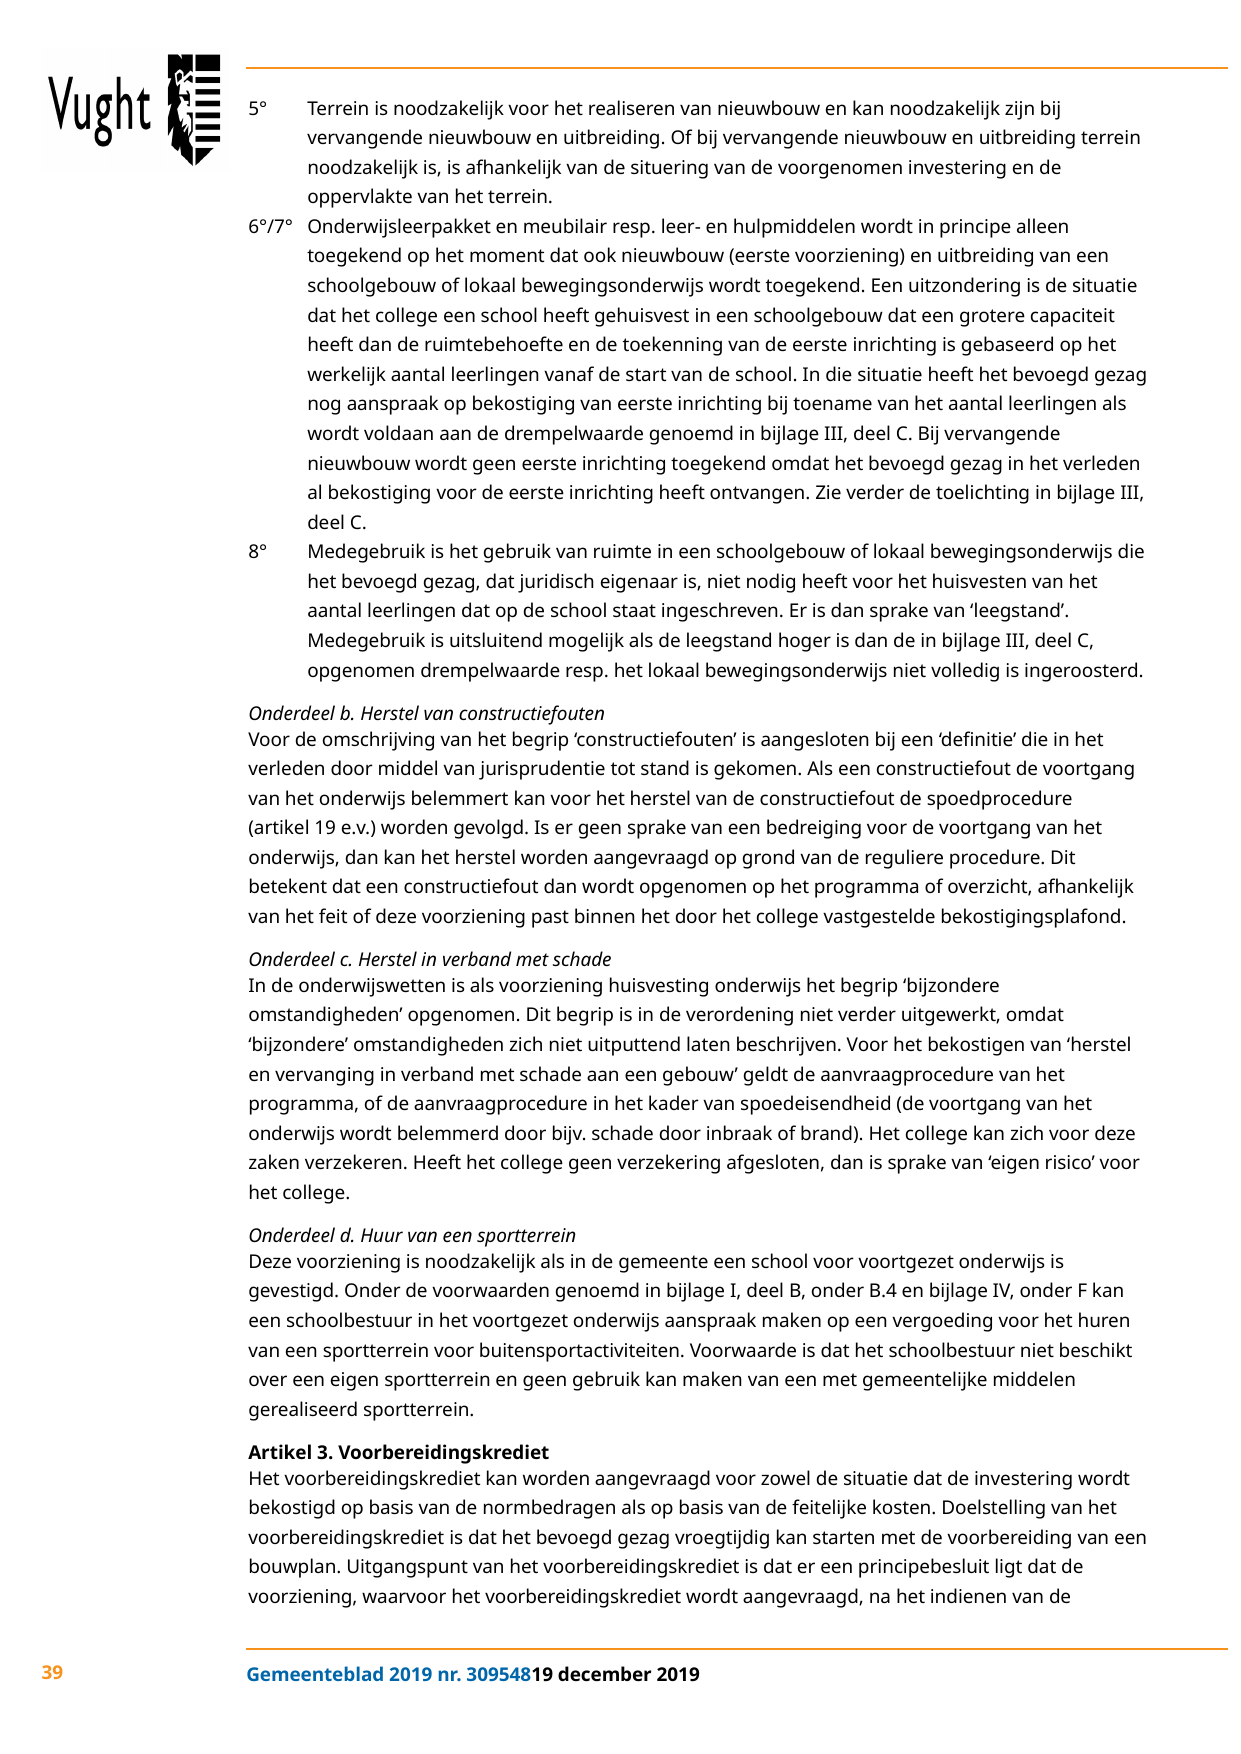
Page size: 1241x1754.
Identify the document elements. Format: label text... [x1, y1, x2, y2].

list Terrein is noodzakelijk voor het realiseren van nieuwbouw en kan noodzakelijk zijn bij vervangende nieuwbouw en uitbreiding. Of bij vervangende nieuwbouw en uitbreiding terrein noodzakelijk is, is afhankelijk van de situering van de voorgenomen investering en de oppervlakte van het terrein. [248, 95, 1152, 209]
text Voor de omschrijving van het begrip ‘constructiefouten’ is aangesloten bij een ‘definitie’ die in het verleden door middel van jurisprudentie tot stand is gekomen. Als een constructiefout de voortgang van het onderwijs belemmert kan voor het herstel van de constructiefout de spoedprocedure (artikel 19 e.v.) worden gevolgd. Is er geen sprake van een bedreiging voor de voortgang van het onderwijs, dan kan het herstel worden aangevraagd op grond van de reguliere procedure. Dit betekent dat een constructiefout dan wordt opgenomen op het programma of overzicht, afhankelijk van het feit of deze voorziening past binnen het door het college vastgestelde bekostigingsplafond. [248, 726, 1152, 929]
text Onderdeel d. Huur van een sportterrein [248, 1222, 1152, 1248]
picture [41, 47, 231, 172]
list Onderwijsleerpakket en meubilair resp. leer- en hulpmiddelen wordt in principe alleen toegekend op het moment dat ook nieuwbouw (eerste voorziening) en uitbreiding van een schoolgebouw of lokaal bewegingsonderwijs wordt toegekend. Een uitzondering is de situatie dat het college een school heeft gehuisvest in een schoolgebouw dat een grotere capaciteit heeft dan de ruimtebehoefte en de toekenning van de eerste inrichting is gebaseerd op het werkelijk aantal leerlingen vanaf de start van de school. In die situatie heeft het bevoegd gezag nog aanspraak op bekostiging van eerste inrichting bij toename van het aantal leerlingen als wordt voldaan aan de drempelwaarde genoemd in bijlage III, deel C. Bij vervangende nieuwbouw wordt geen eerste inrichting toegekend omdat het bevoegd gezag in het verleden al bekostiging voor de eerste inrichting heeft ontvangen. Zie verder de toelichting in bijlage III, deel C. [248, 213, 1152, 535]
text Onderdeel c. Herstel in verband met schade [248, 946, 1152, 972]
list Medegebruik is het gebruik van ruimte in een schoolgebouw of lokaal bewegingsonderwijs die het bevoegd gezag, dat juridisch eigenaar is, niet nodig heeft voor het huisvesten van het aantal leerlingen dat op de school staat ingeschreven. Er is dan sprake van ‘leegstand’. Medegebruik is uitsluitend mogelijk als de leegstand hoger is dan de in bijlage III, deel C, opgenomen drempelwaarde resp. het lokaal bewegingsonderwijs niet volledig is ingeroosterd. [248, 538, 1152, 683]
text Artikel 3. Voorbereidingskrediet [248, 1439, 1152, 1465]
text Onderdeel b. Herstel van constructiefouten [248, 700, 1152, 726]
text Deze voorziening is noodzakelijk als in de gemeente een school voor voortgezet onderwijs is gevestigd. Onder de voorwaarden genoemd in bijlage I, deel B, onder B.4 en bijlage IV, onder F kan een schoolbestuur in het voortgezet onderwijs aanspraak maken op een vergoeding voor het huren van een sportterrein voor buitensportactiviteiten. Voorwaarde is dat het schoolbestuur niet beschikt over een eigen sportterrein en geen gebruik kan maken van een met gemeentelijke middelen gerealiseerd sportterrein. [248, 1248, 1152, 1422]
text Het voorbereidingskrediet kan worden aangevraagd voor zowel de situatie dat de investering wordt bekostigd op basis van de normbedragen als op basis van de feitelijke kosten. Doelstelling van het voorbereidingskrediet is dat het bevoegd gezag vroegtijdig kan starten met de voorbereiding van een bouwplan. Uitgangspunt van het voorbereidingskrediet is dat er een principebesluit ligt dat de voorziening, waarvoor het voorbereidingskrediet wordt aangevraagd, na het indienen van de [248, 1465, 1152, 1609]
text In de onderwijswetten is als voorziening huisvesting onderwijs het begrip ‘bijzondere omstandigheden’ opgenomen. Dit begrip is in de verordening niet verder uitgewerkt, omdat ‘bijzondere’ omstandigheden zich niet uitputtend laten beschrijven. Voor het bekostigen van ‘herstel en vervanging in verband met schade aan een gebouw’ geldt de aanvraagprocedure van het programma, of de aanvraagprocedure in het kader van spoedeisendheid (de voortgang van het onderwijs wordt belemmerd door bijv. schade door inbraak of brand). Het college kan zich voor deze zaken verzekeren. Heeft het college geen verzekering afgesloten, dan is sprake van ‘eigen risico’ voor het college. [248, 972, 1152, 1205]
